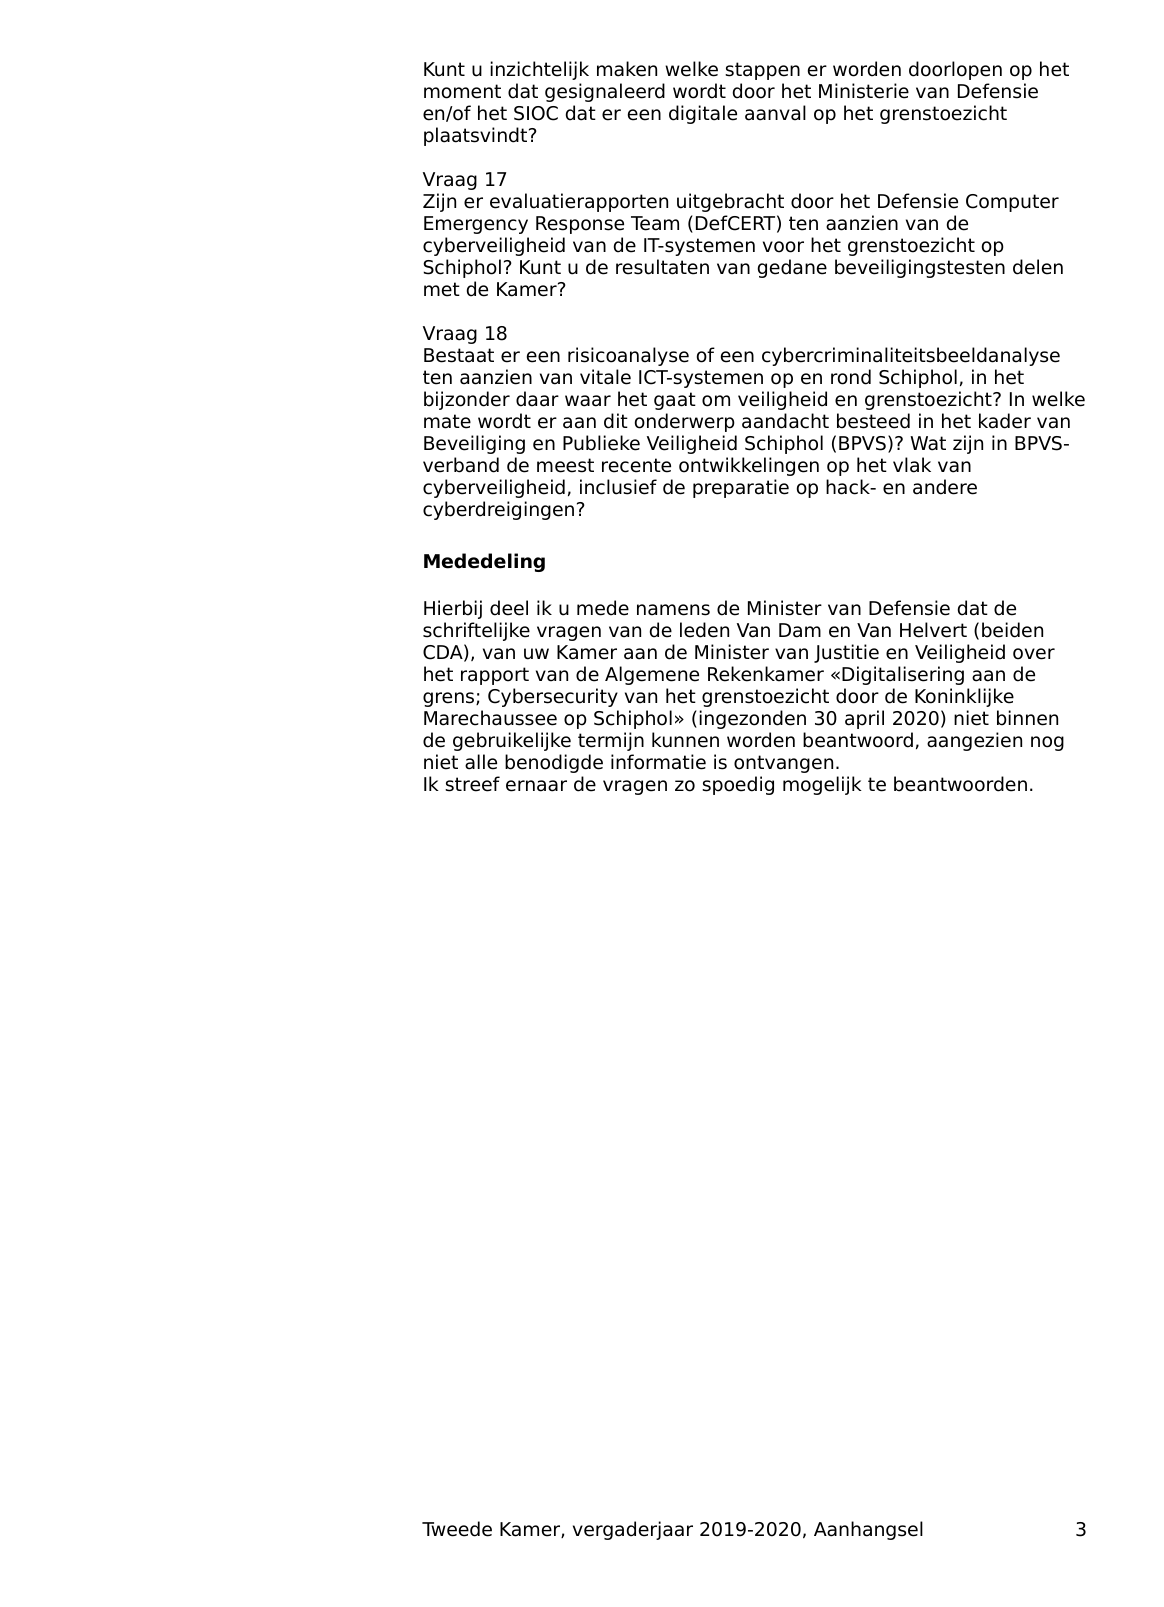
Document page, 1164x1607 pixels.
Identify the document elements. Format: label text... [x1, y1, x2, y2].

text Vraag 18 [422, 323, 1087, 345]
text Kunt u inzichtelijk maken welke stappen er worden doorlopen op het moment dat gesignaleerd wordt door het Ministerie van Defensie en/of het SIOC dat er een digitale aanval op het grenstoezicht plaatsvindt? [422, 59, 1087, 147]
text Bestaat er een risicoanalyse of een cybercriminaliteitsbeeldanalyse ten aanzien van vitale ICT-systemen op en rond Schiphol, in het bijzonder daar waar het gaat om veiligheid en grenstoezicht? In welke mate wordt er aan dit onderwerp aandacht besteed in het kader van Beveiliging en Publieke Veiligheid Schiphol (BPVS)? Wat zijn in BPVS-verband de meest recente ontwikkelingen op het vlak van cyberveiligheid, inclusief de preparatie op hack- en andere cyberdreigingen? [422, 345, 1087, 521]
text Zijn er evaluatierapporten uitgebracht door het Defensie Computer Emergency Response Team (DefCERT) ten aanzien van de cyberveiligheid van de IT-systemen voor het grenstoezicht op Schiphol? Kunt u de resultaten van gedane beveiligingstesten delen met de Kamer? [422, 191, 1087, 301]
text Hierbij deel ik u mede namens de Minister van Defensie dat de schriftelijke vragen van de leden Van Dam en Van Helvert (beiden CDA), van uw Kamer aan de Minister van Justitie en Veiligheid over het rapport van de Algemene Rekenkamer «Digitalisering aan de grens; Cybersecurity van het grenstoezicht door de Koninklijke Marechaussee op Schiphol» (ingezonden 30 april 2020) niet binnen de gebruikelijke termijn kunnen worden beantwoord, aangezien nog niet alle benodigde informatie is ontvangen. [422, 598, 1087, 774]
subtitle Mededeling [422, 551, 1087, 573]
text Vraag 17 [422, 169, 1087, 191]
text Ik streef ernaar de vragen zo spoedig mogelijk te beantwoorden. [422, 774, 1087, 796]
